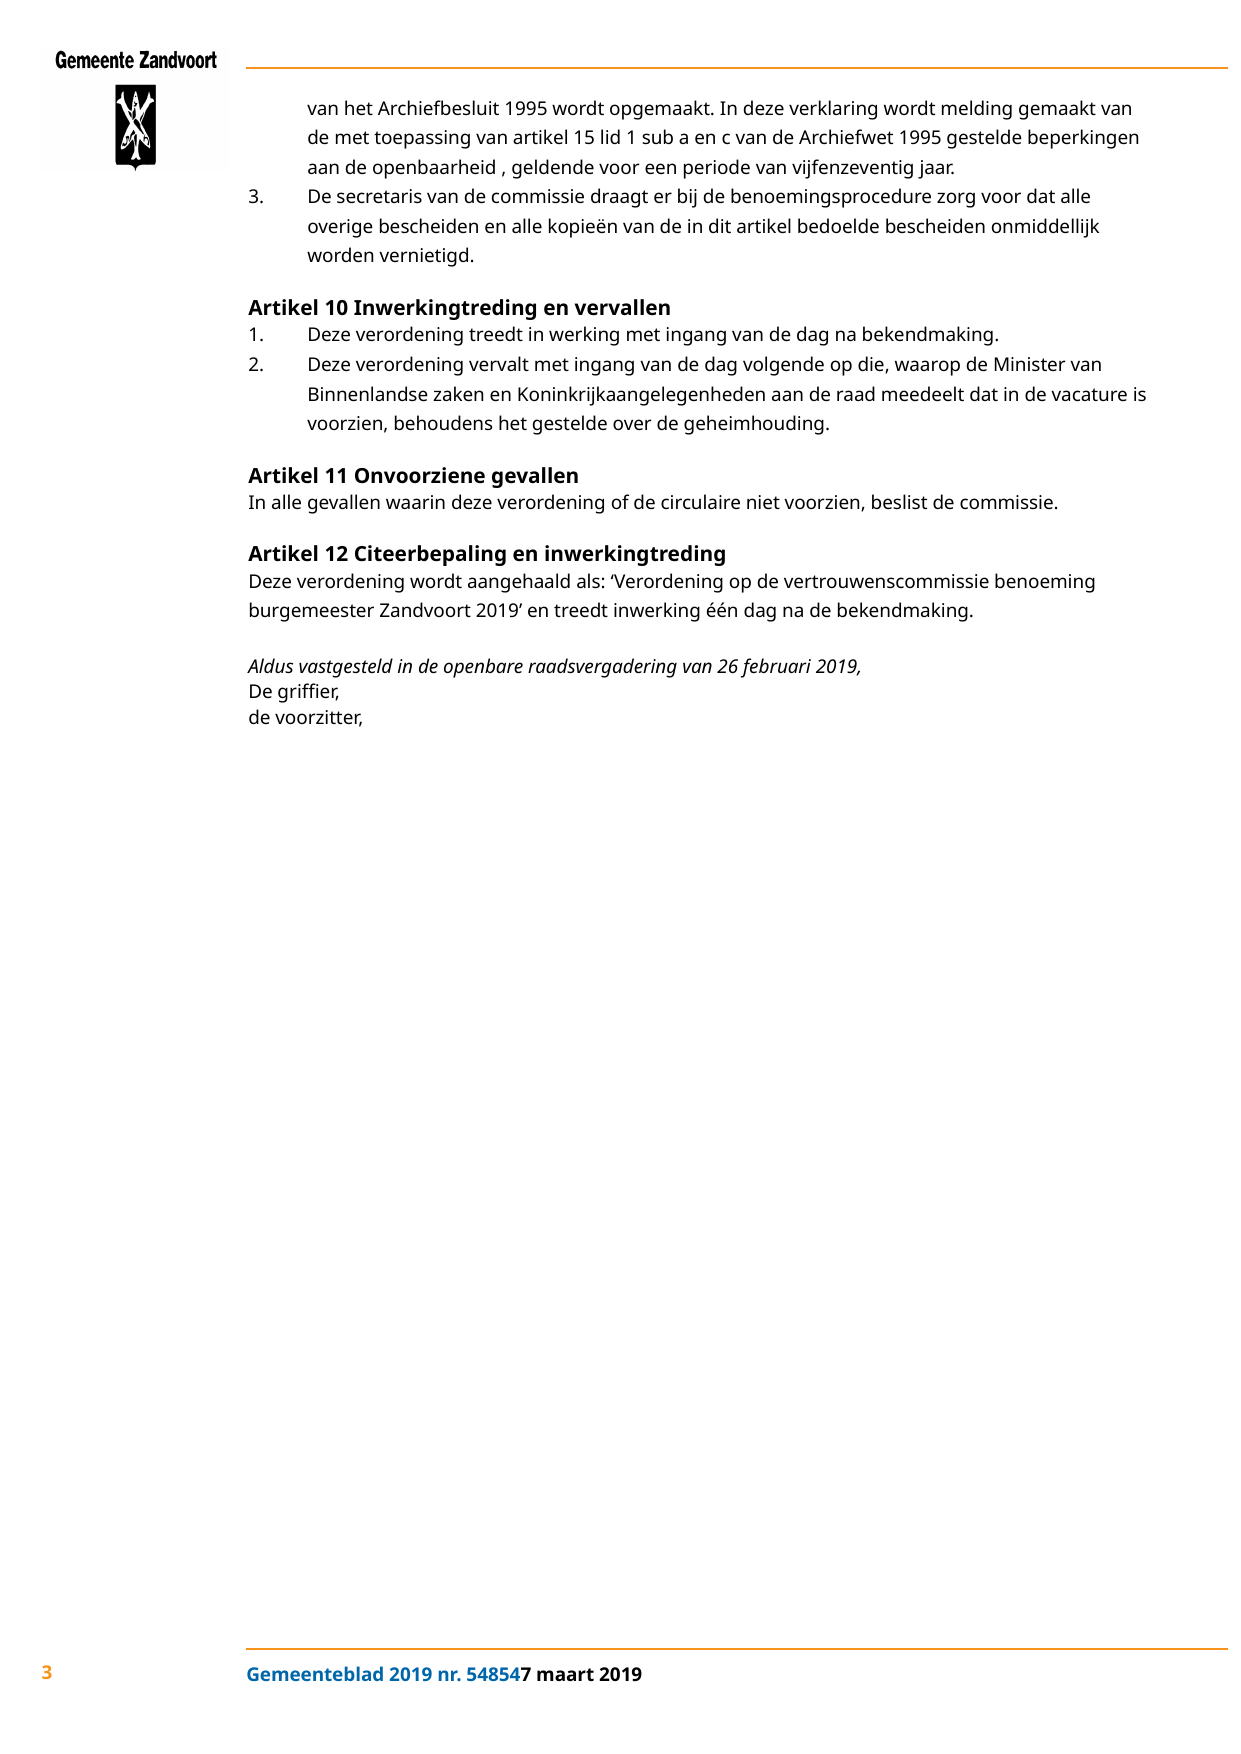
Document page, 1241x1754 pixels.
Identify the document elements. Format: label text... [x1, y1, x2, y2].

text De griffier, [248, 679, 1152, 704]
text In alle gevallen waarin deze verordening of de circulaire niet voorzien, beslist de commissie. [248, 489, 1152, 515]
text Artikel 11 Onvoorziene gevallen [248, 461, 1152, 489]
text Artikel 12 Citeerbepaling en inwerkingtreding [248, 539, 1152, 568]
list Deze verordening treedt in werking met ingang van de dag na bekendmaking. [248, 322, 1152, 347]
list van het Archiefbesluit 1995 wordt opgemaakt. In deze verklaring wordt melding gemaakt van de met toepassing van artikel 15 lid 1 sub a en c van de Archiefwet 1995 gestelde beperkingen aan de openbaarheid , geldende voor een periode van vijfenzeventig jaar. [248, 95, 1152, 180]
text Aldus vastgesteld in de openbare raadsvergadering van 26 februari 2019, [248, 653, 1152, 679]
text de voorzitter, [248, 704, 1152, 730]
text Artikel 10 Inwerkingtreding en vervallen [248, 293, 1152, 322]
list Deze verordening vervalt met ingang van de dag volgende op die, waarop de Minister van Binnenlandse zaken en Koninkrijkaangelegenheden aan de raad meedeelt dat in de vacature is voorzien, behoudens het gestelde over de geheimhouding. [248, 351, 1152, 436]
text Deze verordening wordt aangehaald als: ‘Verordening op de vertrouwenscommissie benoeming burgemeester Zandvoort 2019’ en treedt inwerking één dag na de bekendmaking. [248, 568, 1152, 623]
picture [41, 47, 231, 172]
list De secretaris van de commissie draagt er bij de benoemingsprocedure zorg voor dat alle overige bescheiden en alle kopieën van de in dit artikel bedoelde bescheiden onmiddellijk worden vernietigd. [248, 183, 1152, 268]
